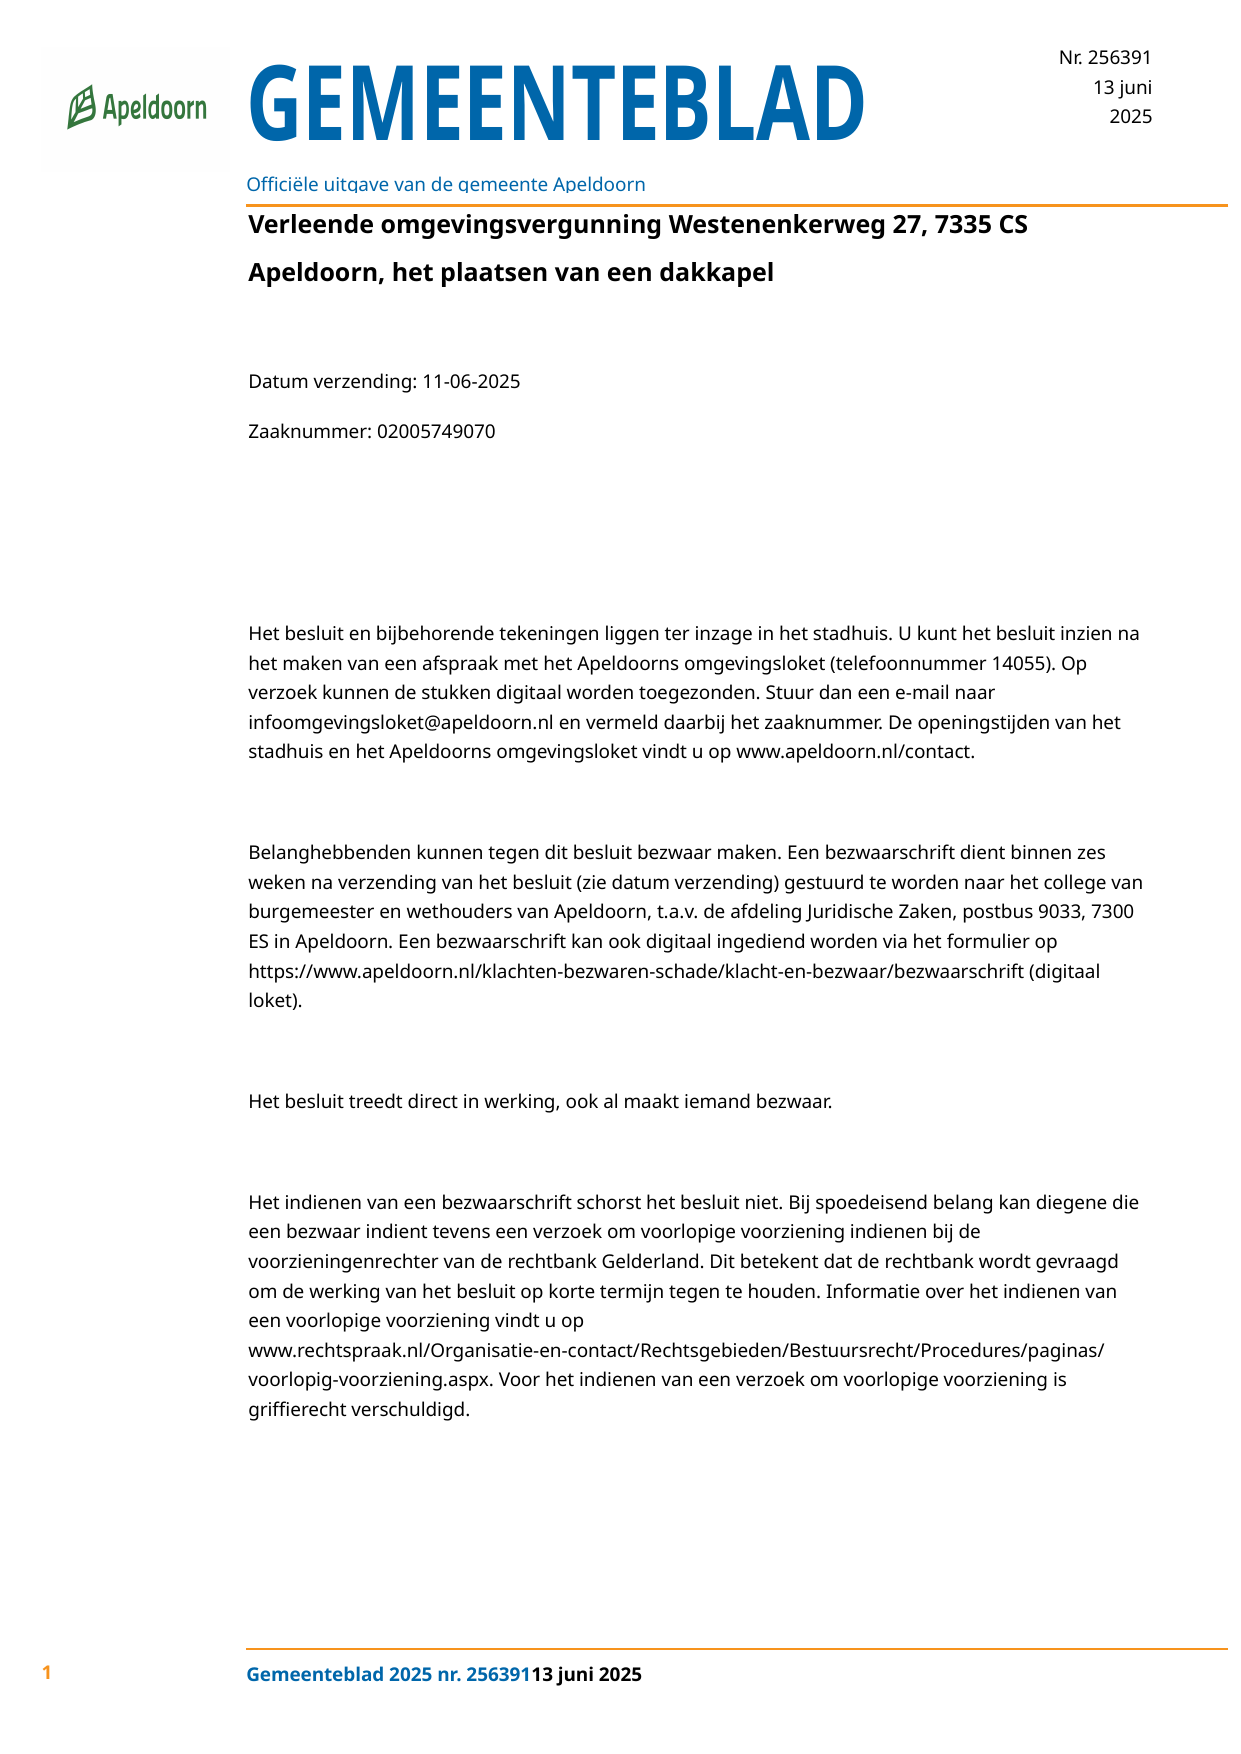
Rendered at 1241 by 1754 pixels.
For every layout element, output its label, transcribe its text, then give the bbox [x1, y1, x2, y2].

picture [41, 47, 231, 172]
text Het besluit en bijbehorende tekeningen liggen ter inzage in het stadhuis. U kunt het besluit inzien na het maken van een afspraak met het Apeldoorns omgevingsloket (telefoonnummer 14055). Op verzoek kunnen de stukken digitaal worden toegezonden. Stuur dan een e-mail naar infoomgevingsloket@apeldoorn.nl en vermeld daarbij het zaaknummer. De openingstijden van het stadhuis en het Apeldoorns omgevingsloket vindt u op www.apeldoorn.nl/contact. [248, 620, 1152, 764]
text Datum verzending: 11-06-2025 [248, 368, 1152, 394]
text Het besluit treedt direct in werking, ook al maakt iemand bezwaar. [248, 1088, 1152, 1114]
text Verleende omgevingsvergunning Westenenkerweg 27, 7335 CS Apeldoorn, het plaatsen van een dakkapel [248, 207, 1152, 288]
text Belanghebbenden kunnen tegen dit besluit bezwaar maken. Een bezwaarschrift dient binnen zes weken na verzending van het besluit (zie datum verzending) gestuurd te worden naar het college van burgemeester en wethouders van Apeldoorn, t.a.v. de afdeling Juridische Zaken, postbus 9033, 7300 ES in Apeldoorn. Een bezwaarschrift kan ook digitaal ingediend worden via het formulier op https://www.apeldoorn.nl/klachten-bezwaren-schade/klacht-en-bezwaar/bezwaarschrift (digitaal loket). [248, 839, 1152, 1013]
text Zaaknummer: 02005749070 [248, 419, 1152, 444]
text Het indienen van een bezwaarschrift schorst het besluit niet. Bij spoedeisend belang kan diegene die een bezwaar indient tevens een verzoek om voorlopige voorziening indienen bij de voorzieningenrechter van de rechtbank Gelderland. Dit betekent dat de rechtbank wordt gevraagd om de werking van het besluit op korte termijn tegen te houden. Informatie over het indienen van een voorlopige voorziening vindt u op www.rechtspraak.nl/Organisatie-en-contact/Rechtsgebieden/Bestuursrecht/Procedures/paginas/voorlopig-voorziening.aspx. Voor het indienen van een verzoek om voorlopige voorziening is griffierecht verschuldigd. [248, 1189, 1152, 1422]
